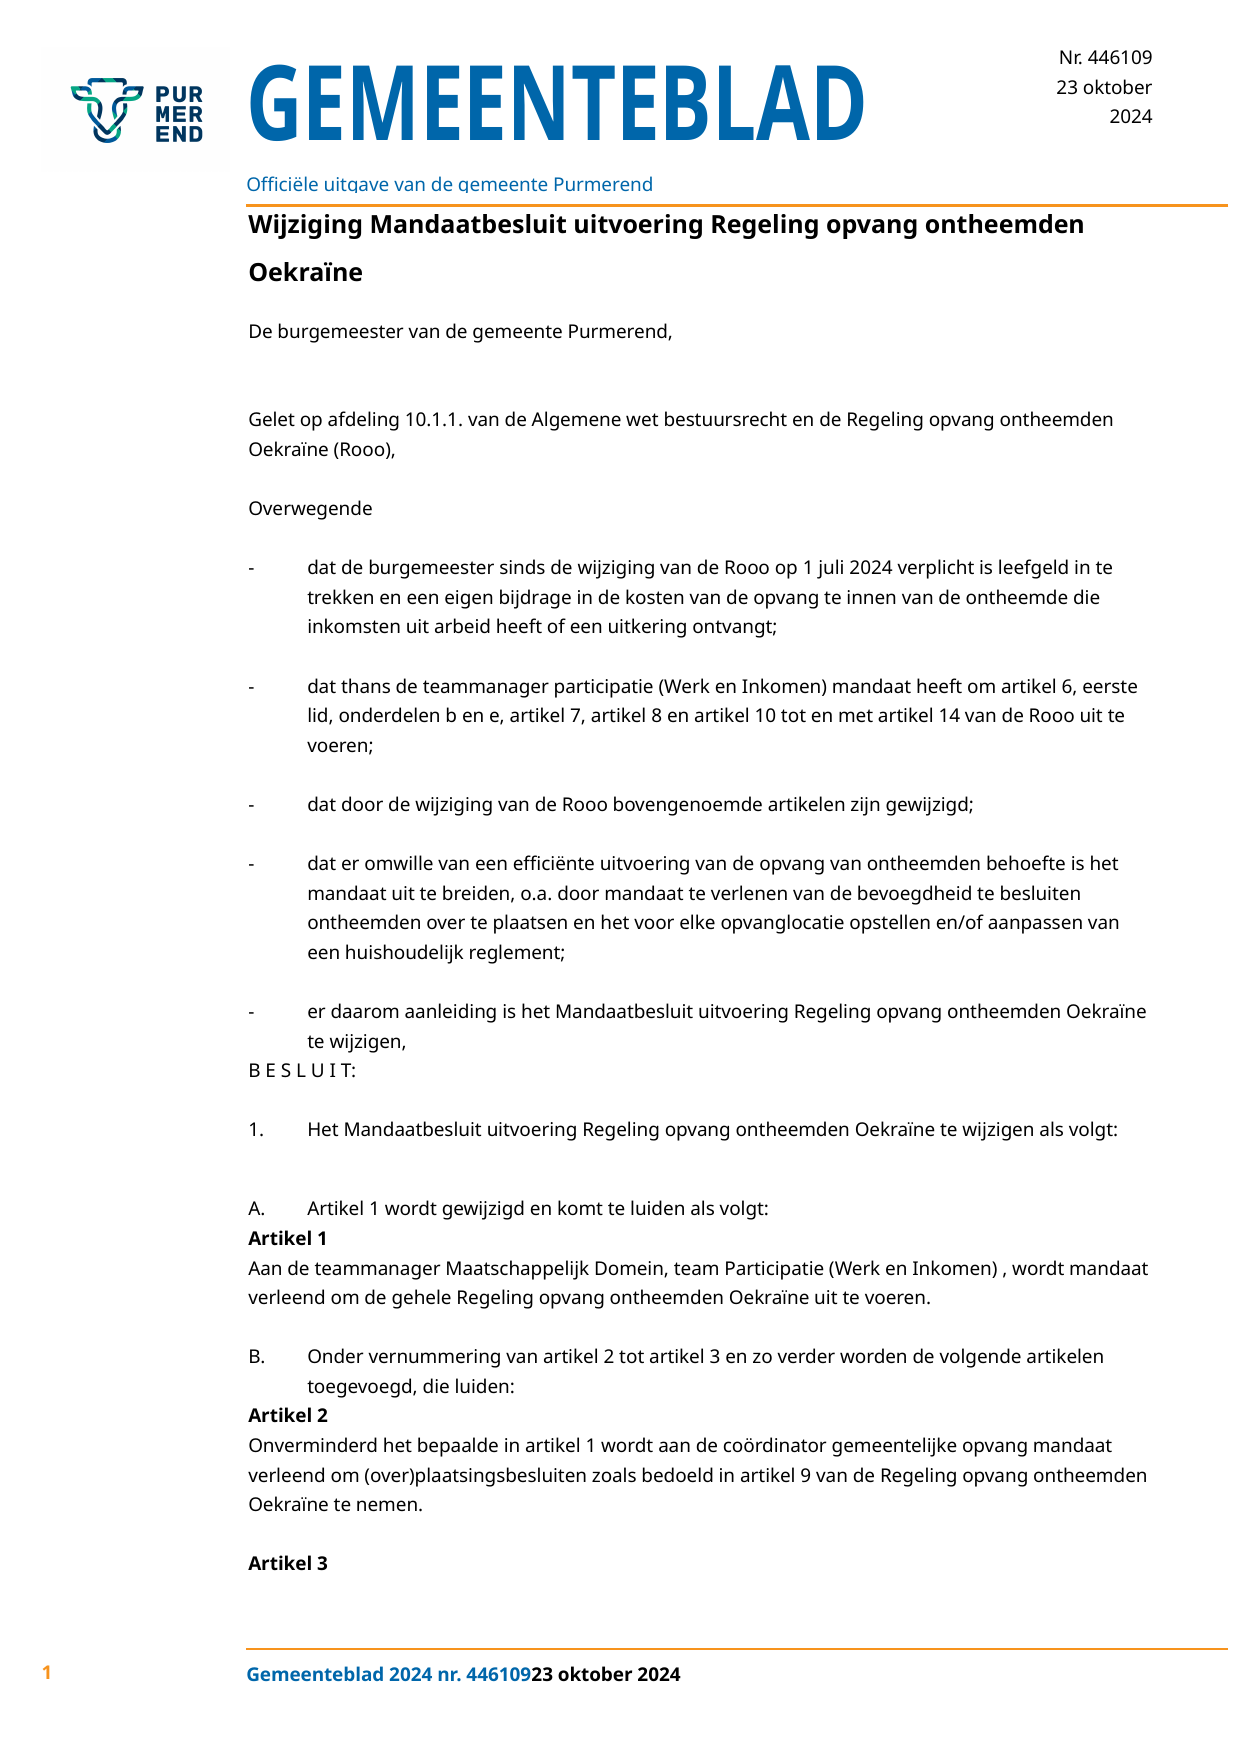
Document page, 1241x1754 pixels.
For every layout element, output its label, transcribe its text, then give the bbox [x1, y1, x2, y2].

text Overwegende [248, 495, 1152, 521]
text Artikel 1 [248, 1225, 1152, 1251]
list dat de burgemeester sinds de wijziging van de Rooo op 1 juli 2024 verplicht is leefgeld in te trekken en een eigen bijdrage in de kosten van de opvang te innen van de ontheemde die inkomsten uit arbeid heeft of een uitkering ontvangt; [248, 554, 1152, 639]
list dat thans de teammanager participatie (Werk en Inkomen) mandaat heeft om artikel 6, eerste lid, onderdelen b en e, artikel 7, artikel 8 en artikel 10 tot en met artikel 14 van de Rooo uit te voeren; [248, 673, 1152, 758]
text Aan de teammanager Maatschappelijk Domein, team Participatie (Werk en Inkomen) , wordt mandaat verleend om de gehele Regeling opvang ontheemden Oekraïne uit te voeren. [248, 1255, 1152, 1310]
text Artikel 2 [248, 1403, 1152, 1428]
text B E S L U I T: [248, 1057, 1152, 1083]
list Artikel 1 wordt gewijzigd en komt te luiden als volgt: [248, 1196, 1152, 1221]
list dat door de wijziging van de Rooo bovengenoemde artikelen zijn gewijzigd; [248, 791, 1152, 817]
picture [41, 47, 231, 172]
text De burgemeester van de gemeente Purmerend, [248, 318, 1152, 344]
list Het Mandaatbesluit uitvoering Regeling opvang ontheemden Oekraïne te wijzigen als volgt: [248, 1117, 1152, 1142]
text Wijziging Mandaatbesluit uitvoering Regeling opvang ontheemden Oekraïne [248, 207, 1152, 288]
text Artikel 3 [248, 1551, 1152, 1576]
list dat er omwille van een efficiënte uitvoering van de opvang van ontheemden behoefte is het mandaat uit te breiden, o.a. door mandaat te verlenen van de bevoegdheid te besluiten ontheemden over te plaatsen en het voor elke opvanglocatie opstellen en/of aanpassen van een huishoudelijk reglement; [248, 850, 1152, 965]
text Gelet op afdeling 10.1.1. van de Algemene wet bestuursrecht en de Regeling opvang ontheemden Oekraïne (Rooo), [248, 407, 1152, 462]
list Onder vernummering van artikel 2 tot artikel 3 en zo verder worden de volgende artikelen toegevoegd, die luiden: [248, 1343, 1152, 1399]
text Onverminderd het bepaalde in artikel 1 wordt aan de coördinator gemeentelijke opvang mandaat verleend om (over)plaatsingsbesluiten zoals bedoeld in artikel 9 van de Regeling opvang ontheemden Oekraïne te nemen. [248, 1432, 1152, 1517]
list er daarom aanleiding is het Mandaatbesluit uitvoering Regeling opvang ontheemden Oekraïne te wijzigen, [248, 998, 1152, 1054]
